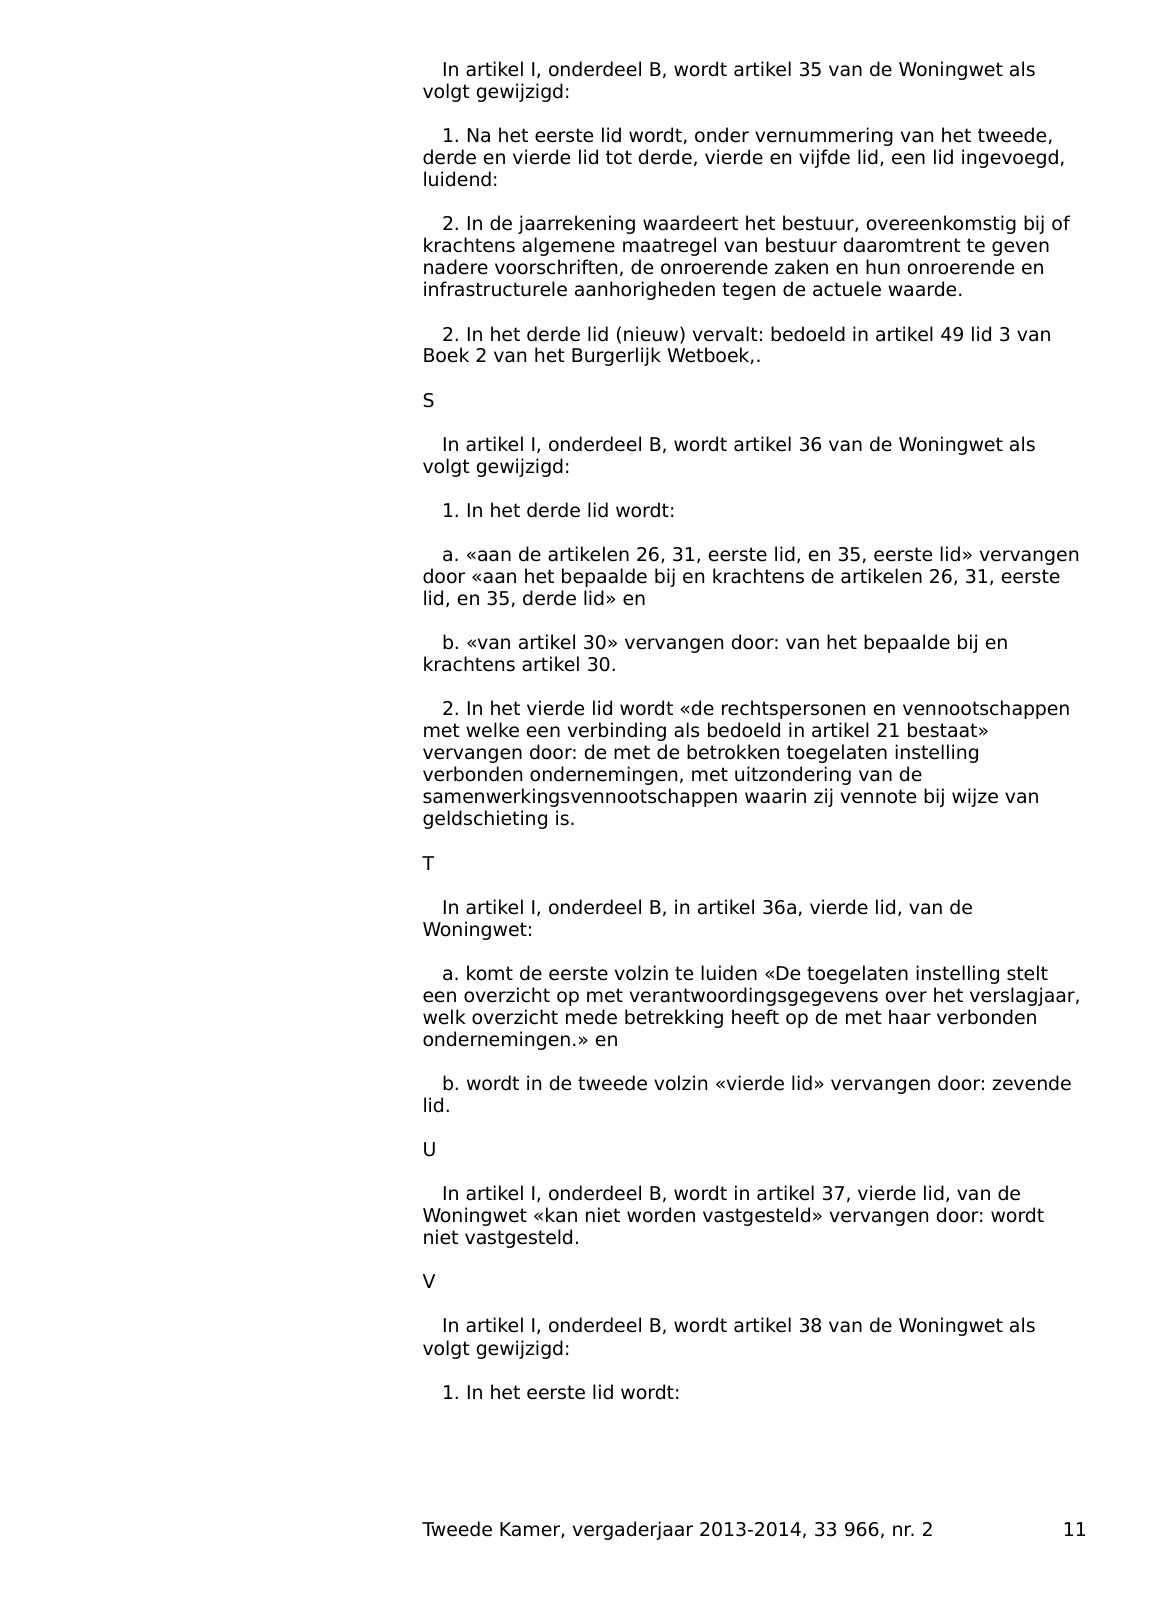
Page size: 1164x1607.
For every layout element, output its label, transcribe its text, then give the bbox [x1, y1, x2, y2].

text V [422, 1271, 1087, 1293]
text 2. In het derde lid (nieuw) vervalt: bedoeld in artikel 49 lid 3 van Boek 2 van het Burgerlijk Wetboek,. [422, 323, 1087, 367]
text T [422, 852, 1087, 874]
text 1. In het eerste lid wordt: [422, 1382, 1087, 1403]
text U [422, 1139, 1087, 1161]
text In artikel I, onderdeel B, wordt in artikel 37, vierde lid, van de Woningwet «kan niet worden vastgesteld» vervangen door: wordt niet vastgesteld. [422, 1183, 1087, 1249]
text In artikel I, onderdeel B, wordt artikel 36 van de Woningwet als volgt gewijzigd: [422, 434, 1087, 478]
text 1. Na het eerste lid wordt, onder vernummering van het tweede, derde en vierde lid tot derde, vierde en vijfde lid, een lid ingevoegd, luidend: [422, 125, 1087, 191]
text 2. In het vierde lid wordt «de rechtspersonen en vennootschappen met welke een verbinding als bedoeld in artikel 21 bestaat» vervangen door: de met de betrokken toegelaten instelling verbonden ondernemingen, met uitzondering van de samenwerkingsvennootschappen waarin zij vennote bij wijze van geldschieting is. [422, 698, 1087, 830]
text S [422, 389, 1087, 412]
text b. «van artikel 30» vervangen door: van het bepaalde bij en krachtens artikel 30. [422, 632, 1087, 676]
text 1. In het derde lid wordt: [422, 500, 1087, 522]
text In artikel I, onderdeel B, wordt artikel 35 van de Woningwet als volgt gewijzigd: [422, 59, 1087, 103]
text b. wordt in de tweede volzin «vierde lid» vervangen door: zevende lid. [422, 1073, 1087, 1117]
text 2. In de jaarrekening waardeert het bestuur, overeenkomstig bij of krachtens algemene maatregel van bestuur daaromtrent te geven nadere voorschriften, de onroerende zaken en hun onroerende en infrastructurele aanhorigheden tegen de actuele waarde. [422, 213, 1087, 301]
text In artikel I, onderdeel B, wordt artikel 38 van de Woningwet als volgt gewijzigd: [422, 1315, 1087, 1359]
text a. «aan de artikelen 26, 31, eerste lid, en 35, eerste lid» vervangen door «aan het bepaalde bij en krachtens de artikelen 26, 31, eerste lid, en 35, derde lid» en [422, 544, 1087, 610]
text In artikel I, onderdeel B, in artikel 36a, vierde lid, van de Woningwet: [422, 897, 1087, 941]
text a. komt de eerste volzin te luiden «De toegelaten instelling stelt een overzicht op met verantwoordingsgegevens over het verslagjaar, welk overzicht mede betrekking heeft op de met haar verbonden ondernemingen.» en [422, 963, 1087, 1051]
